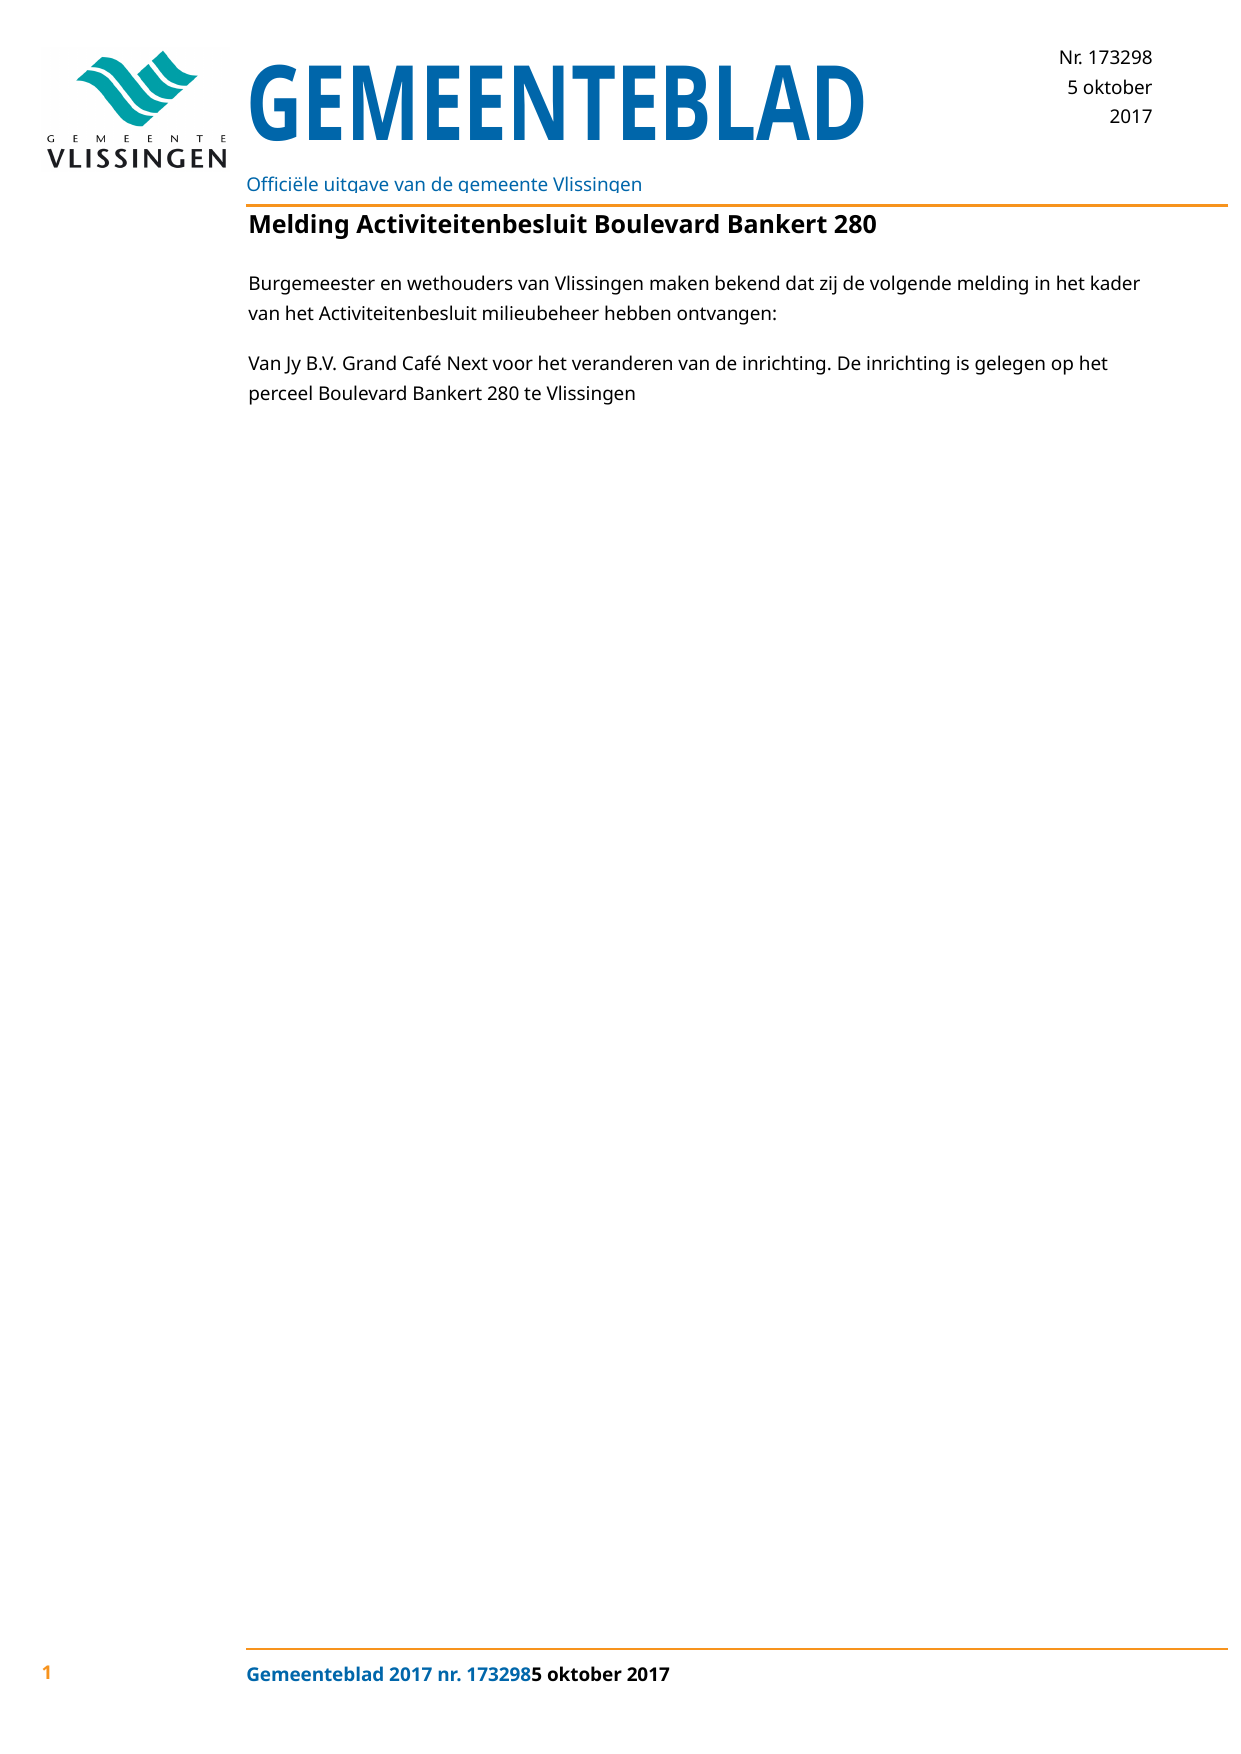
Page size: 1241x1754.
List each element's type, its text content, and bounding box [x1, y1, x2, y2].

text Van Jy B.V. Grand Café Next voor het veranderen van de inrichting. De inrichting is gelegen op het perceel Boulevard Bankert 280 te Vlissingen [248, 350, 1152, 406]
text Melding Activiteitenbesluit Boulevard Bankert 280 [248, 207, 1152, 241]
text Burgemeester en wethouders van Vlissingen maken bekend dat zij de volgende melding in het kader van het Activiteitenbesluit milieubeheer hebben ontvangen: [248, 270, 1152, 326]
picture [41, 47, 231, 172]
